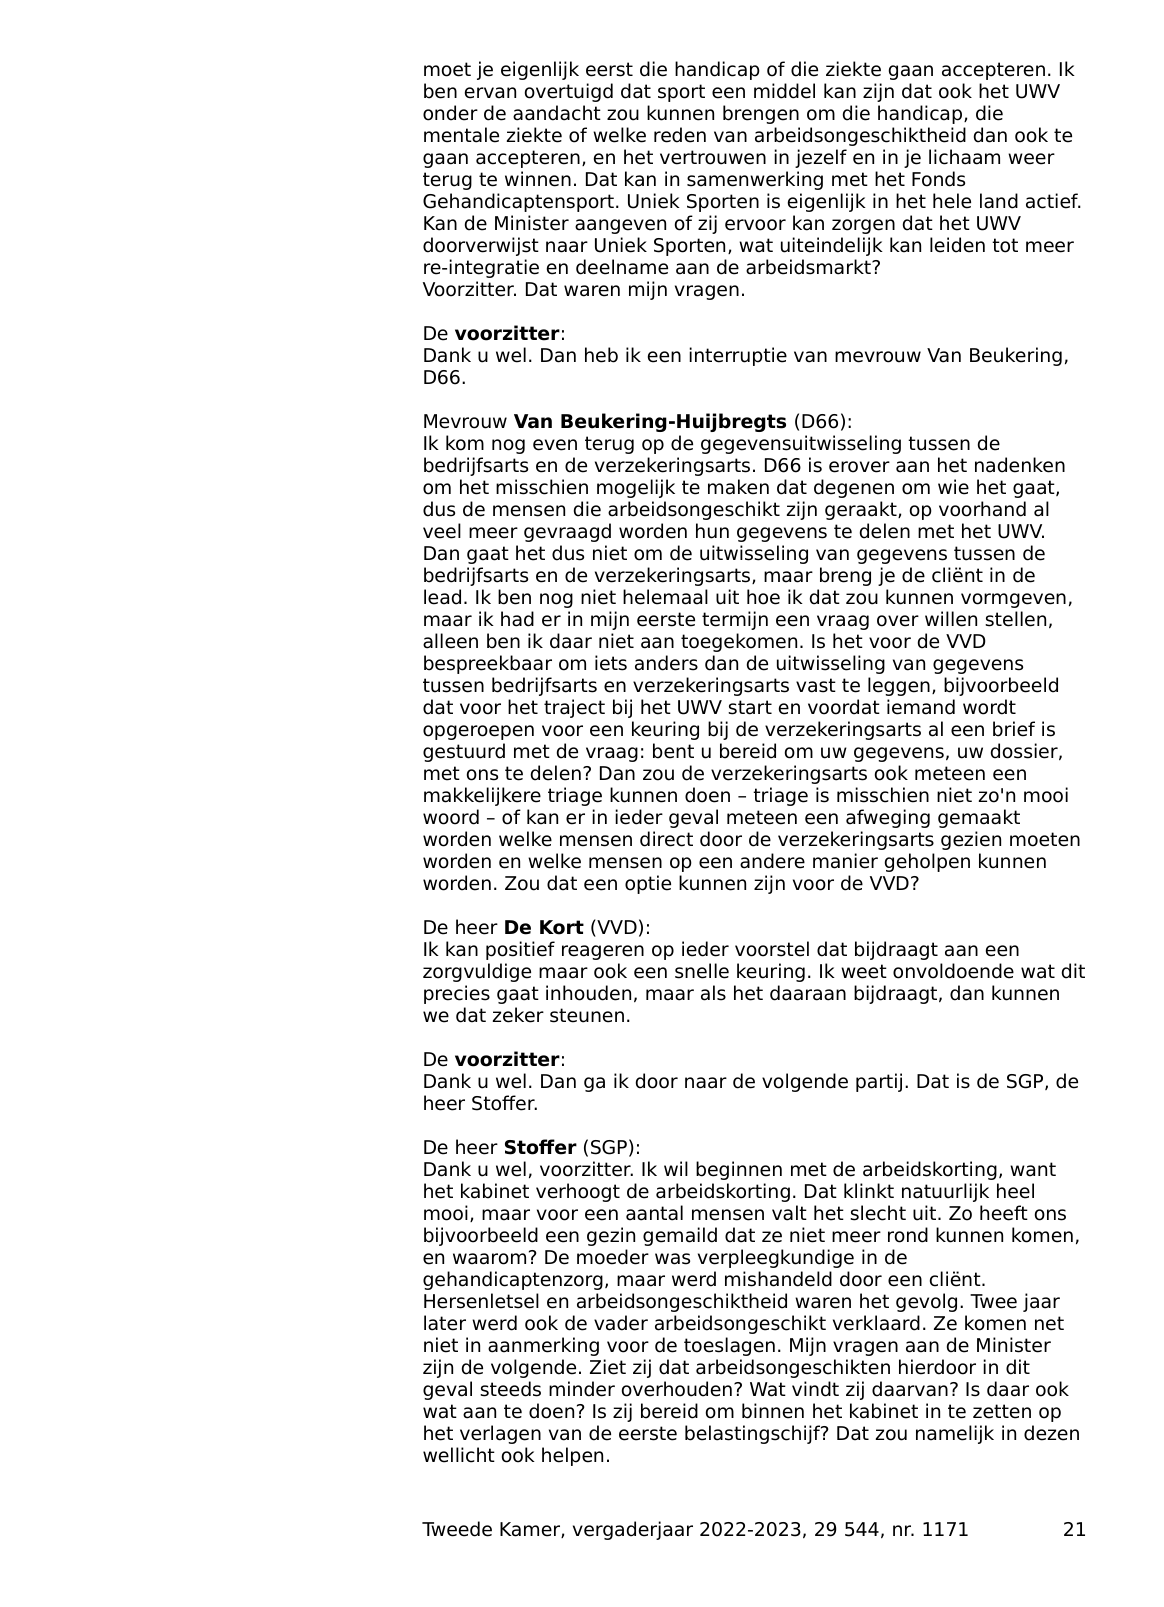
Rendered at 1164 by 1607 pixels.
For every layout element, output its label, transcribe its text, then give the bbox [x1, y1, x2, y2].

text Dank u wel. Dan heb ik een interruptie van mevrouw Van Beukering, D66. [422, 345, 1087, 389]
text Ik kom nog even terug op de gegevensuitwisseling tussen de bedrijfsarts en de verzekeringsarts. D66 is erover aan het nadenken om het misschien mogelijk te maken dat degenen om wie het gaat, dus de mensen die arbeidsongeschikt zijn geraakt, op voorhand al veel meer gevraagd worden hun gegevens te delen met het UWV. Dan gaat het dus niet om de uitwisseling van gegevens tussen de bedrijfsarts en de verzekeringsarts, maar breng je de cliënt in de lead. Ik ben nog niet helemaal uit hoe ik dat zou kunnen vormgeven, maar ik had er in mijn eerste termijn een vraag over willen stellen, alleen ben ik daar niet aan toegekomen. Is het voor de VVD bespreekbaar om iets anders dan de uitwisseling van gegevens tussen bedrijfsarts en verzekeringsarts vast te leggen, bijvoorbeeld dat voor het traject bij het UWV start en voordat iemand wordt opgeroepen voor een keuring bij de verzekeringsarts al een brief is gestuurd met de vraag: bent u bereid om uw gegevens, uw dossier, met ons te delen? Dan zou de verzekeringsarts ook meteen een makkelijkere triage kunnen doen – triage is misschien niet zo'n mooi woord – of kan er in ieder geval meteen een afweging gemaakt worden welke mensen direct door de verzekeringsarts gezien moeten worden en welke mensen op een andere manier geholpen kunnen worden. Zou dat een optie kunnen zijn voor de VVD? [422, 433, 1087, 895]
text Voorzitter. Dat waren mijn vragen. [422, 279, 1087, 301]
text Dank u wel. Dan ga ik door naar de volgende partij. Dat is de SGP, de heer Stoffer. [422, 1071, 1087, 1115]
text De heer De Kort (VVD): [422, 917, 1087, 939]
text De heer Stoffer (SGP): [422, 1137, 1087, 1159]
text Dank u wel, voorzitter. Ik wil beginnen met de arbeidskorting, want het kabinet verhoogt de arbeidskorting. Dat klinkt natuurlijk heel mooi, maar voor een aantal mensen valt het slecht uit. Zo heeft ons bijvoorbeeld een gezin gemaild dat ze niet meer rond kunnen komen, en waarom? De moeder was verpleegkundige in de gehandicaptenzorg, maar werd mishandeld door een cliënt. Hersenletsel en arbeidsongeschiktheid waren het gevolg. Twee jaar later werd ook de vader arbeidsongeschikt verklaard. Ze komen net niet in aanmerking voor de toeslagen. Mijn vragen aan de Minister zijn de volgende. Ziet zij dat arbeidsongeschikten hierdoor in dit geval steeds minder overhouden? Wat vindt zij daarvan? Is daar ook wat aan te doen? Is zij bereid om binnen het kabinet in te zetten op het verlagen van de eerste belastingschijf? Dat zou namelijk in dezen wellicht ook helpen. [422, 1159, 1087, 1467]
text Ik kan positief reageren op ieder voorstel dat bijdraagt aan een zorgvuldige maar ook een snelle keuring. Ik weet onvoldoende wat dit precies gaat inhouden, maar als het daaraan bijdraagt, dan kunnen we dat zeker steunen. [422, 939, 1087, 1027]
text moet je eigenlijk eerst die handicap of die ziekte gaan accepteren. Ik ben ervan overtuigd dat sport een middel kan zijn dat ook het UWV onder de aandacht zou kunnen brengen om die handicap, die mentale ziekte of welke reden van arbeidsongeschiktheid dan ook te gaan accepteren, en het vertrouwen in jezelf en in je lichaam weer terug te winnen. Dat kan in samenwerking met het Fonds Gehandicaptensport. Uniek Sporten is eigenlijk in het hele land actief. Kan de Minister aangeven of zij ervoor kan zorgen dat het UWV doorverwijst naar Uniek Sporten, wat uiteindelijk kan leiden tot meer re-integratie en deelname aan de arbeidsmarkt? [422, 59, 1087, 279]
text De voorzitter: [422, 323, 1087, 345]
text De voorzitter: [422, 1049, 1087, 1071]
text Mevrouw Van Beukering-Huijbregts (D66): [422, 411, 1087, 433]
